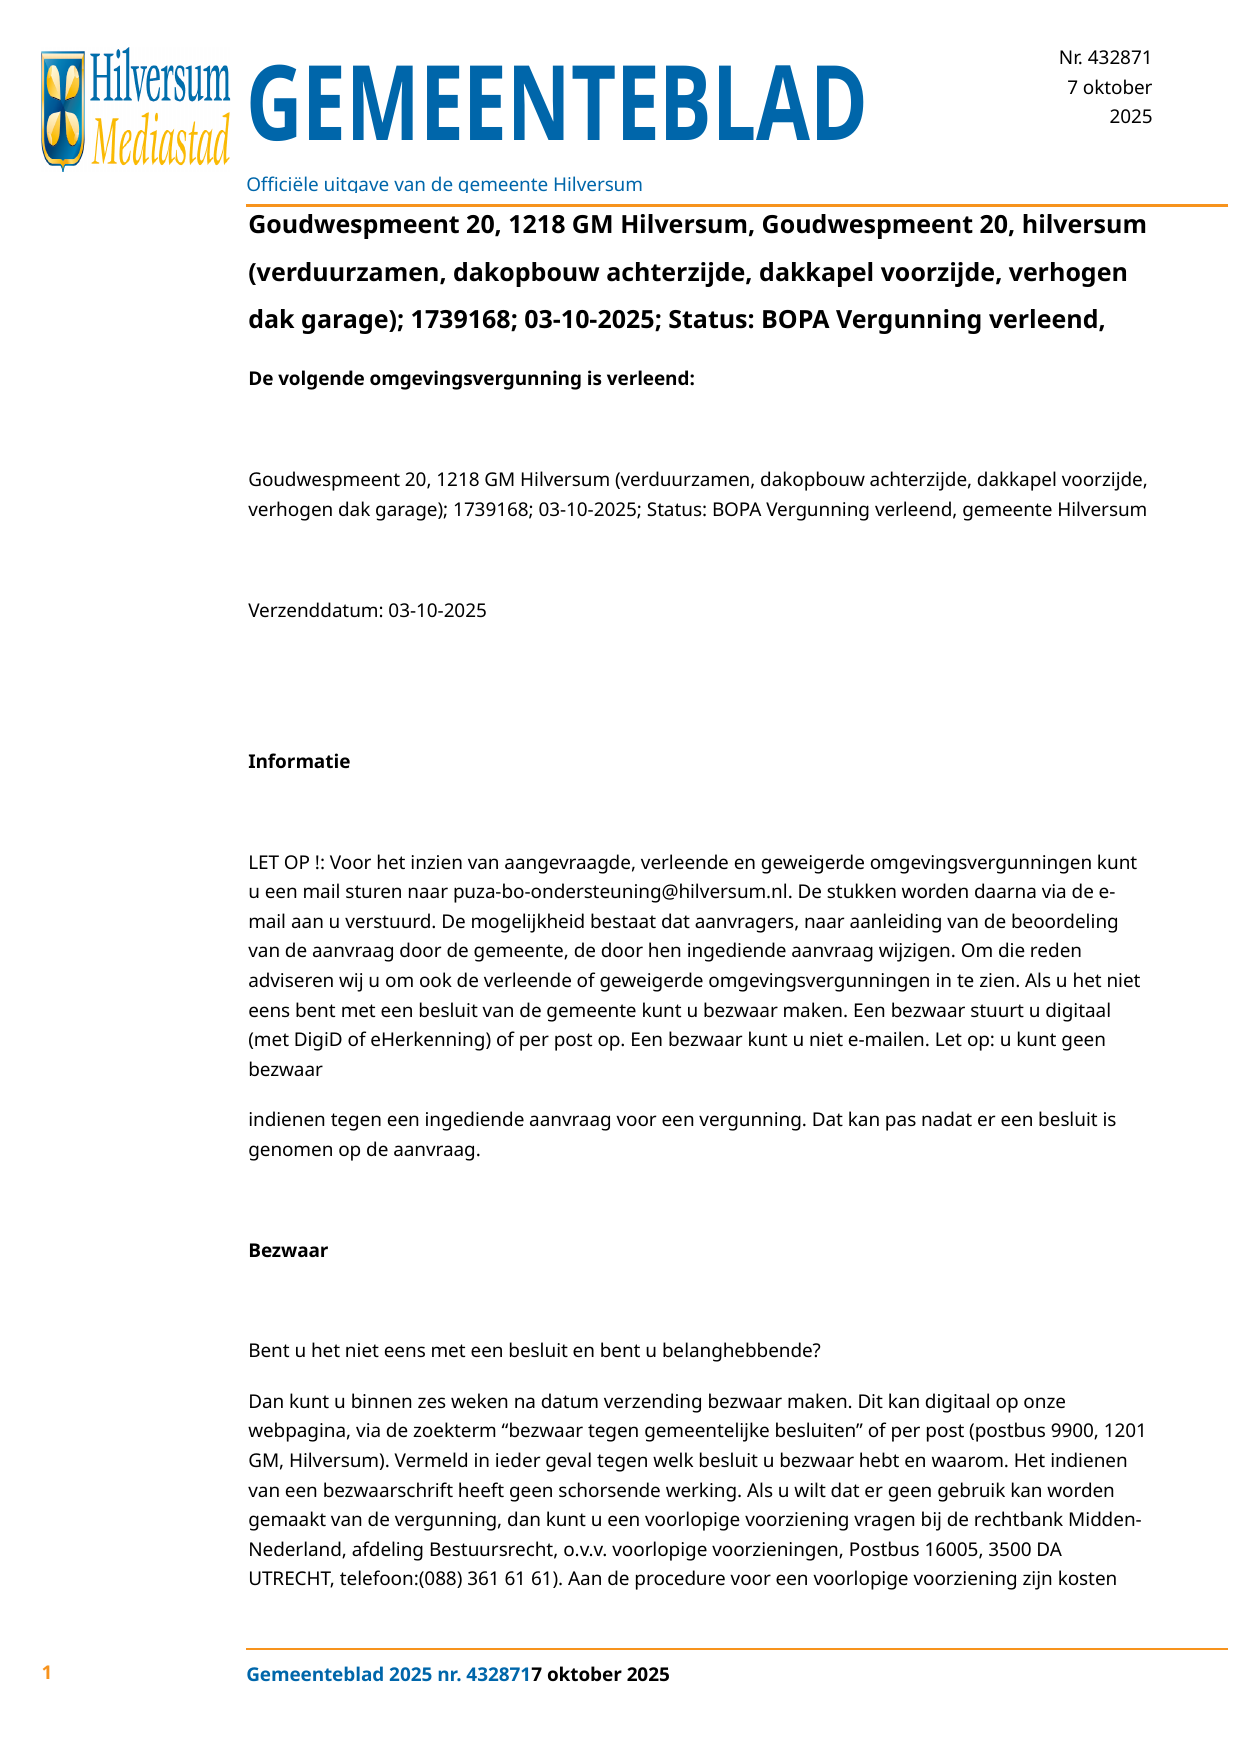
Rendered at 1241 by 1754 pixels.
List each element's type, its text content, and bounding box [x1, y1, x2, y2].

text indienen tegen een ingediende aanvraag voor een vergunning. Dat kan pas nadat er een besluit is genomen op de aanvraag. [248, 1106, 1152, 1162]
text Goudwespmeent 20, 1218 GM Hilversum (verduurzamen, dakopbouw achterzijde, dakkapel voorzijde, verhogen dak garage); 1739168; 03-10-2025; Status: BOPA Vergunning verleend, gemeente Hilversum [248, 466, 1152, 522]
picture [41, 47, 231, 172]
text LET OP !: Voor het inzien van aangevraagde, verleende en geweigerde omgevingsvergunningen kunt u een mail sturen naar puza-bo-ondersteuning@hilversum.nl. De stukken worden daarna via de e-mail aan u verstuurd. De mogelijkheid bestaat dat aanvragers, naar aanleiding van de beoordeling van de aanvraag door de gemeente, de door hen ingediende aanvraag wijzigen. Om die reden adviseren wij u om ook de verleende of geweigerde omgevingsvergunningen in te zien. Als u het niet eens bent met een besluit van de gemeente kunt u bezwaar maken. Een bezwaar stuurt u digitaal (met DigiD of eHerkenning) of per post op. Een bezwaar kunt u niet e-mailen. Let op: u kunt geen bezwaar [248, 849, 1152, 1082]
text Verzenddatum: 03-10-2025 [248, 597, 1152, 622]
text Bezwaar [248, 1237, 1152, 1262]
text Informatie [248, 748, 1152, 774]
text Bent u het niet eens met een besluit en bent u belanghebbende? [248, 1338, 1152, 1363]
text Goudwespmeent 20, 1218 GM Hilversum, Goudwespmeent 20, hilversum (verduurzamen, dakopbouw achterzijde, dakkapel voorzijde, verhogen dak garage); 1739168; 03-10-2025; Status: BOPA Vergunning verleend, [248, 207, 1152, 336]
text De volgende omgevingsvergunning is verleend: [248, 366, 1152, 391]
text Dan kunt u binnen zes weken na datum verzending bezwaar maken. Dit kan digitaal op onze webpagina, via de zoekterm “bezwaar tegen gemeentelijke besluiten” of per post (postbus 9900, 1201 GM, Hilversum). Vermeld in ieder geval tegen welk besluit u bezwaar hebt en waarom. Het indienen van een bezwaarschrift heeft geen schorsende werking. Als u wilt dat er geen gebruik kan worden gemaakt van de vergunning, dan kunt u een voorlopige voorziening vragen bij de rechtbank Midden-Nederland, afdeling Bestuursrecht, o.v.v. voorlopige voorzieningen, Postbus 16005, 3500 DA UTRECHT, telefoon:(088) 361 61 61). Aan de procedure voor een voorlopige voorziening zijn kosten [248, 1388, 1152, 1591]
